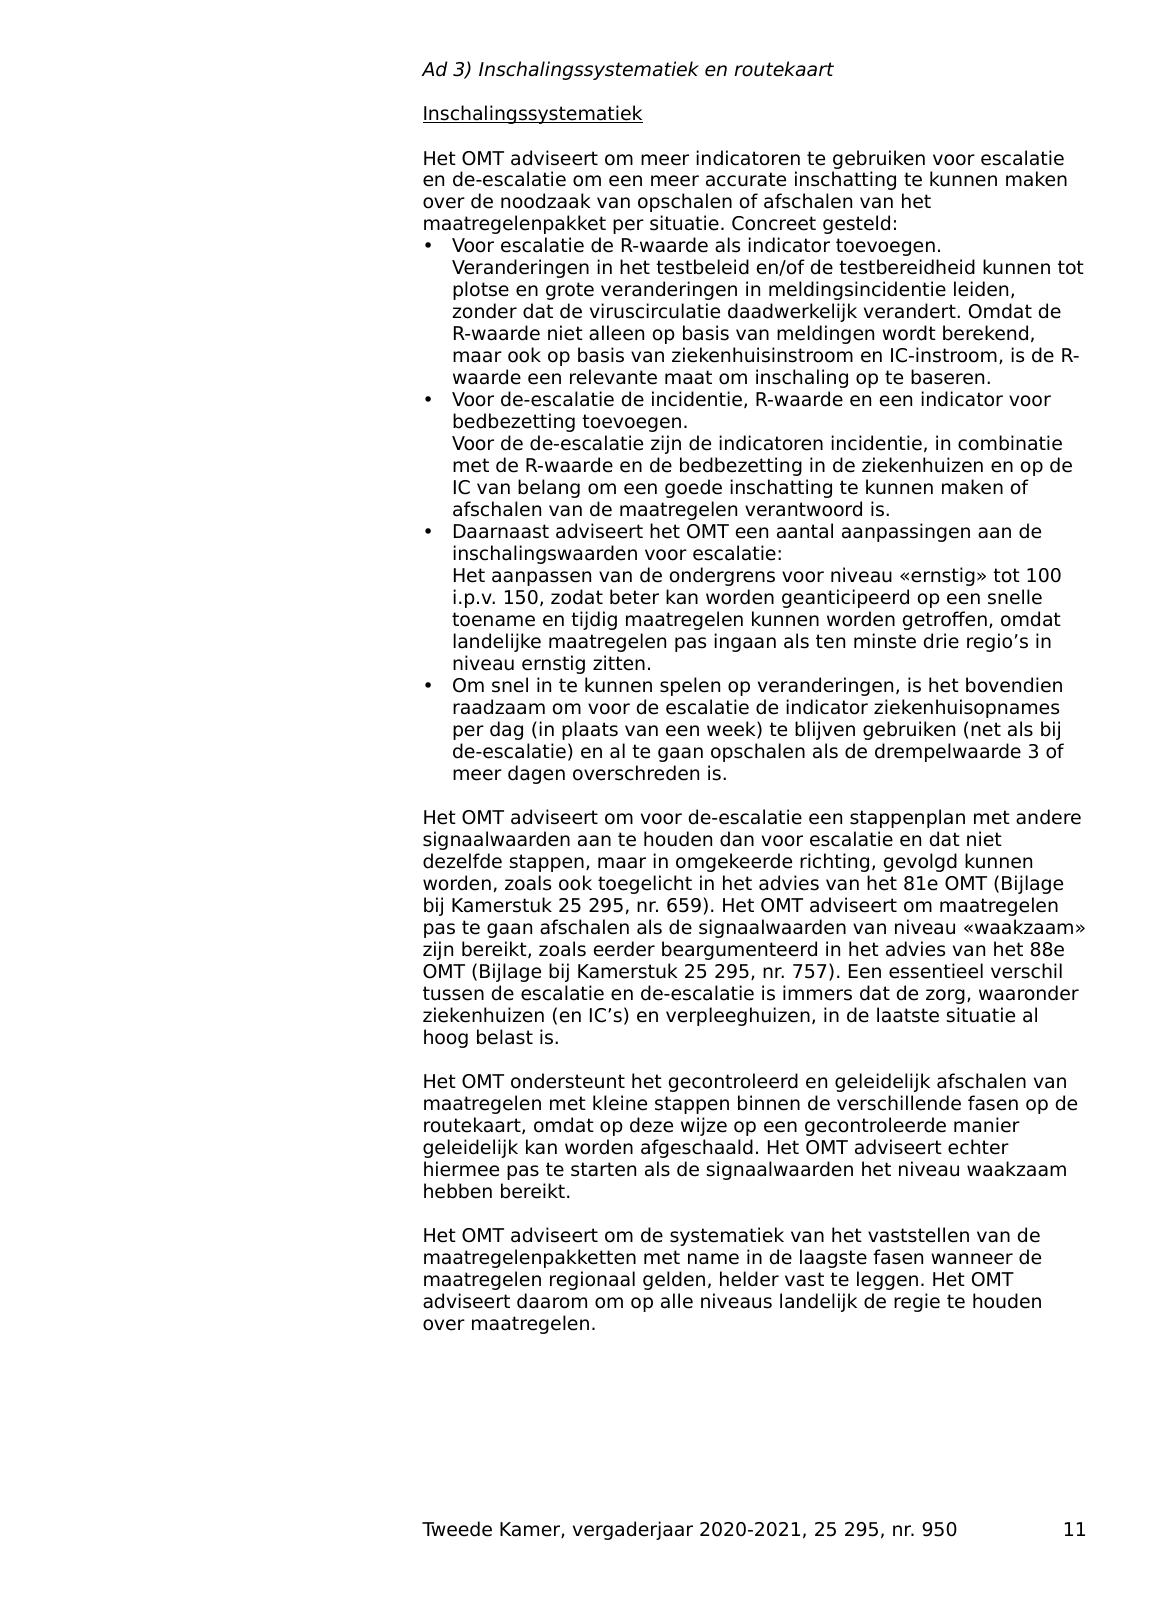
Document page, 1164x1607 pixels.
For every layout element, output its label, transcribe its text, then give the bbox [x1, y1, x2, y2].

subtitle Ad 3) Inschalingssystematiek en routekaart [422, 59, 1087, 81]
text Voor de de-escalatie zijn de indicatoren incidentie, in combinatie met de R-waarde en de bedbezetting in de ziekenhuizen en op de IC van belang om een goede inschatting te kunnen maken of afschalen van de maatregelen verantwoord is. [452, 433, 1087, 521]
text Het aanpassen van de ondergrens voor niveau «ernstig» tot 100 i.p.v. 150, zodat beter kan worden geanticipeerd op een snelle toename en tijdig maatregelen kunnen worden getroffen, omdat landelijke maatregelen pas ingaan als ten minste drie regio’s in niveau ernstig zitten. [452, 565, 1087, 675]
text Het OMT adviseert om de systematiek van het vaststellen van de maatregelenpakketten met name in de laagste fasen wanneer de maatregelen regionaal gelden, helder vast te leggen. Het OMT adviseert daarom om op alle niveaus landelijk de regie te houden over maatregelen. [422, 1225, 1087, 1335]
text Het OMT adviseert om voor de-escalatie een stappenplan met andere signaalwaarden aan te houden dan voor escalatie en dat niet dezelfde stappen, maar in omgekeerde richting, gevolgd kunnen worden, zoals ook toegelicht in het advies van het 81e OMT (Bijlage bij Kamerstuk 25 295, nr. 659). Het OMT adviseert om maatregelen pas te gaan afschalen als de signaalwaarden van niveau «waakzaam» zijn bereikt, zoals eerder beargumenteerd in het advies van het 88e OMT (Bijlage bij Kamerstuk 25 295, nr. 757). Een essentieel verschil tussen de escalatie en de-escalatie is immers dat de zorg, waaronder ziekenhuizen (en IC’s) en verpleeghuizen, in de laatste situatie al hoog belast is. [422, 807, 1087, 1049]
text • Voor escalatie de R-waarde als indicator toevoegen. [422, 235, 1087, 257]
text Het OMT ondersteunt het gecontroleerd en geleidelijk afschalen van maatregelen met kleine stappen binnen de verschillende fasen op de routekaart, omdat op deze wijze op een gecontroleerde manier geleidelijk kan worden afgeschaald. Het OMT adviseert echter hiermee pas te starten als de signaalwaarden het niveau waakzaam hebben bereikt. [422, 1071, 1087, 1203]
text • Om snel in te kunnen spelen op veranderingen, is het bovendien raadzaam om voor de escalatie de indicator ziekenhuisopnames per dag (in plaats van een week) te blijven gebruiken (net als bij de-escalatie) en al te gaan opschalen als de drempelwaarde 3 of meer dagen overschreden is. [422, 675, 1087, 785]
subtitle Inschalingssystematiek [422, 103, 1087, 125]
text Het OMT adviseert om meer indicatoren te gebruiken voor escalatie en de-escalatie om een meer accurate inschatting te kunnen maken over de noodzaak van opschalen of afschalen van het maatregelenpakket per situatie. Concreet gesteld: [422, 147, 1087, 235]
text • Daarnaast adviseert het OMT een aantal aanpassingen aan de inschalingswaarden voor escalatie: [422, 521, 1087, 565]
text • Voor de-escalatie de incidentie, R-waarde en een indicator voor bedbezetting toevoegen. [422, 389, 1087, 433]
text Veranderingen in het testbeleid en/of de testbereidheid kunnen tot plotse en grote veranderingen in meldingsincidentie leiden, zonder dat de viruscirculatie daadwerkelijk verandert. Omdat de R-waarde niet alleen op basis van meldingen wordt berekend, maar ook op basis van ziekenhuisinstroom en IC-instroom, is de R-waarde een relevante maat om inschaling op te baseren. [452, 257, 1087, 389]
